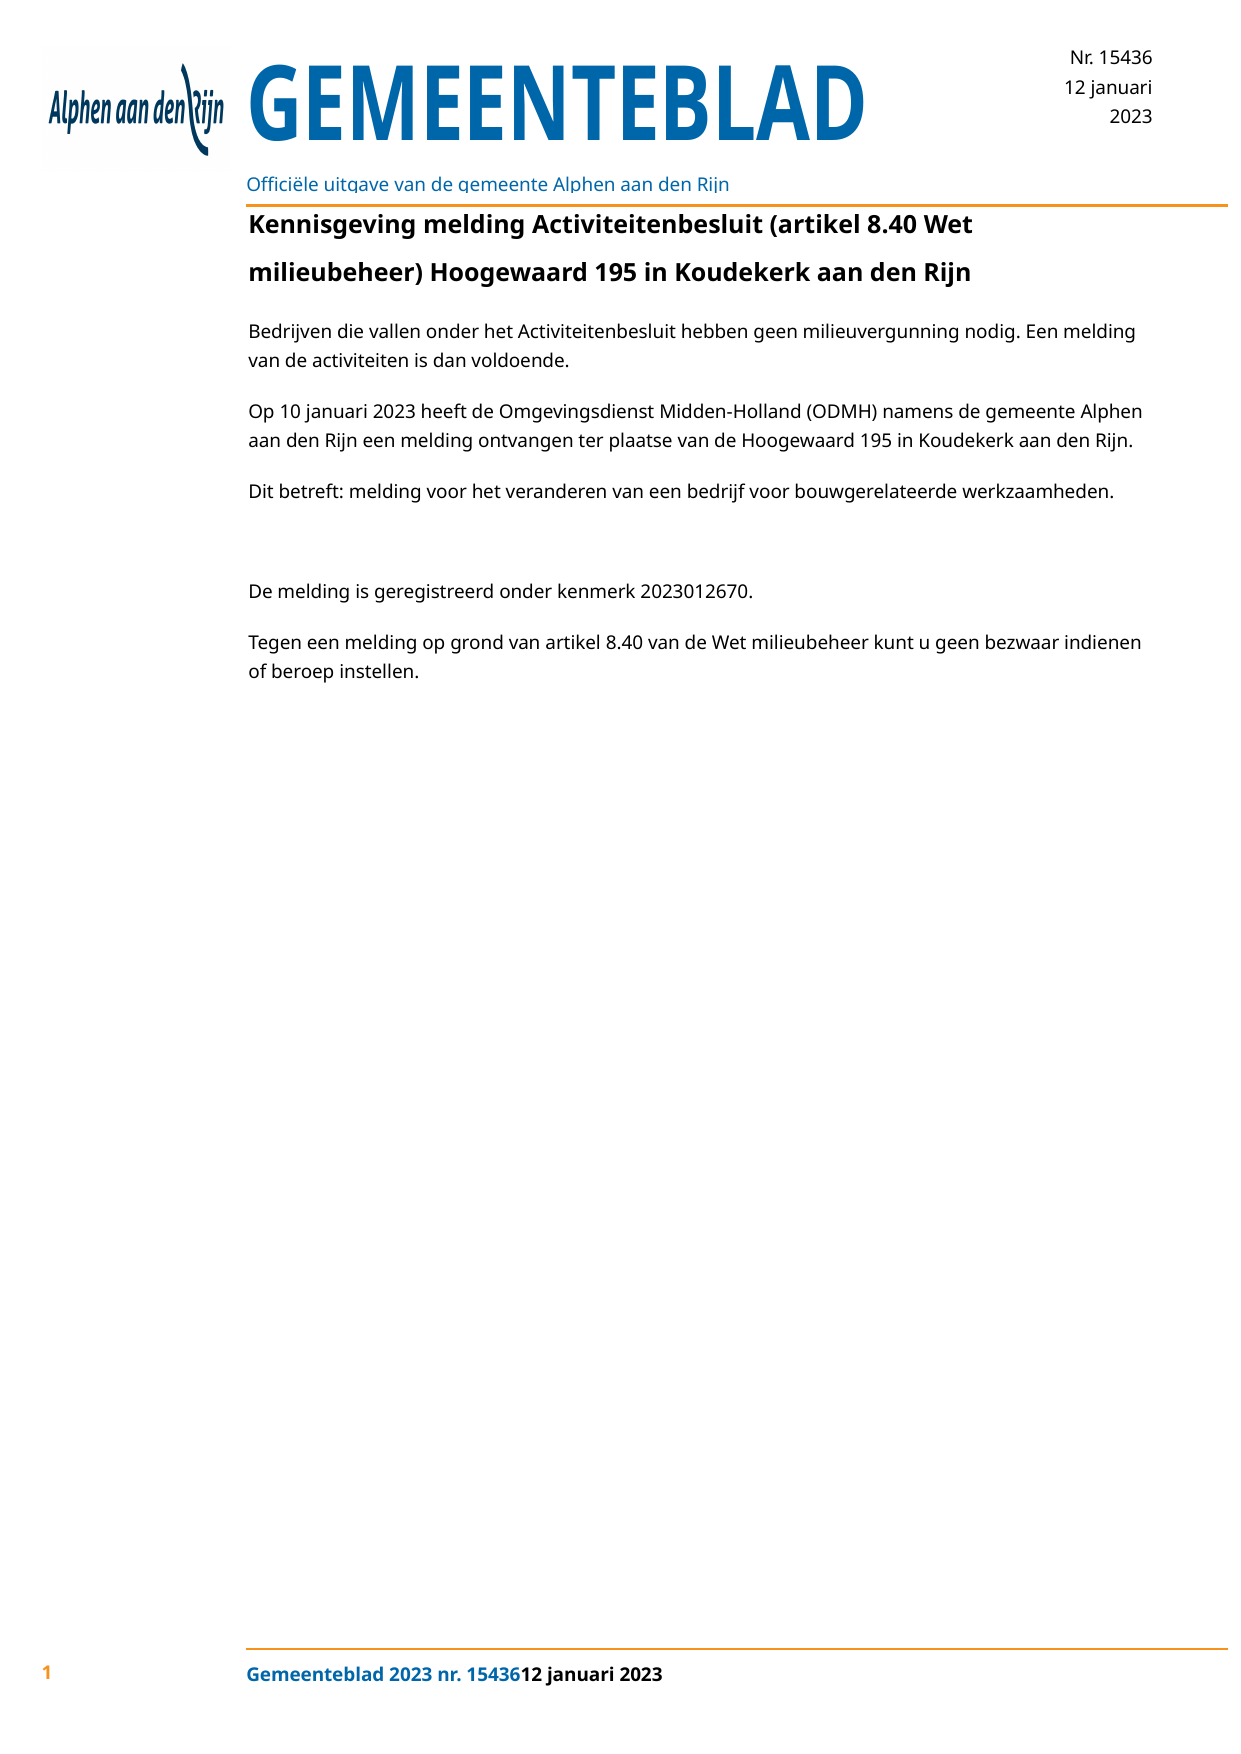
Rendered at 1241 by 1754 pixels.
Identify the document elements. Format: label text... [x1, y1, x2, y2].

text Tegen een melding op grond van artikel 8.40 van de Wet milieubeheer kunt u geen bezwaar indienen of beroep instellen. [248, 629, 1152, 684]
text Op 10 januari 2023 heeft de Omgevingsdienst Midden-Holland (ODMH) namens de gemeente Alphen aan den Rijn een melding ontvangen ter plaatse van de Hoogewaard 195 in Koudekerk aan den Rijn. [248, 398, 1152, 453]
text De melding is geregistreerd onder kenmerk 2023012670. [248, 579, 1152, 604]
text Bedrijven die vallen onder het Activiteitenbesluit hebben geen milieuvergunning nodig. Een melding van de activiteiten is dan voldoende. [248, 318, 1152, 373]
text Dit betreft: melding voor het veranderen van een bedrijf voor bouwgerelateerde werkzaamheden. [248, 478, 1152, 504]
text Kennisgeving melding Activiteitenbesluit (artikel 8.40 Wet milieubeheer) Hoogewaard 195 in Koudekerk aan den Rijn [248, 207, 1152, 288]
picture [41, 47, 231, 172]
